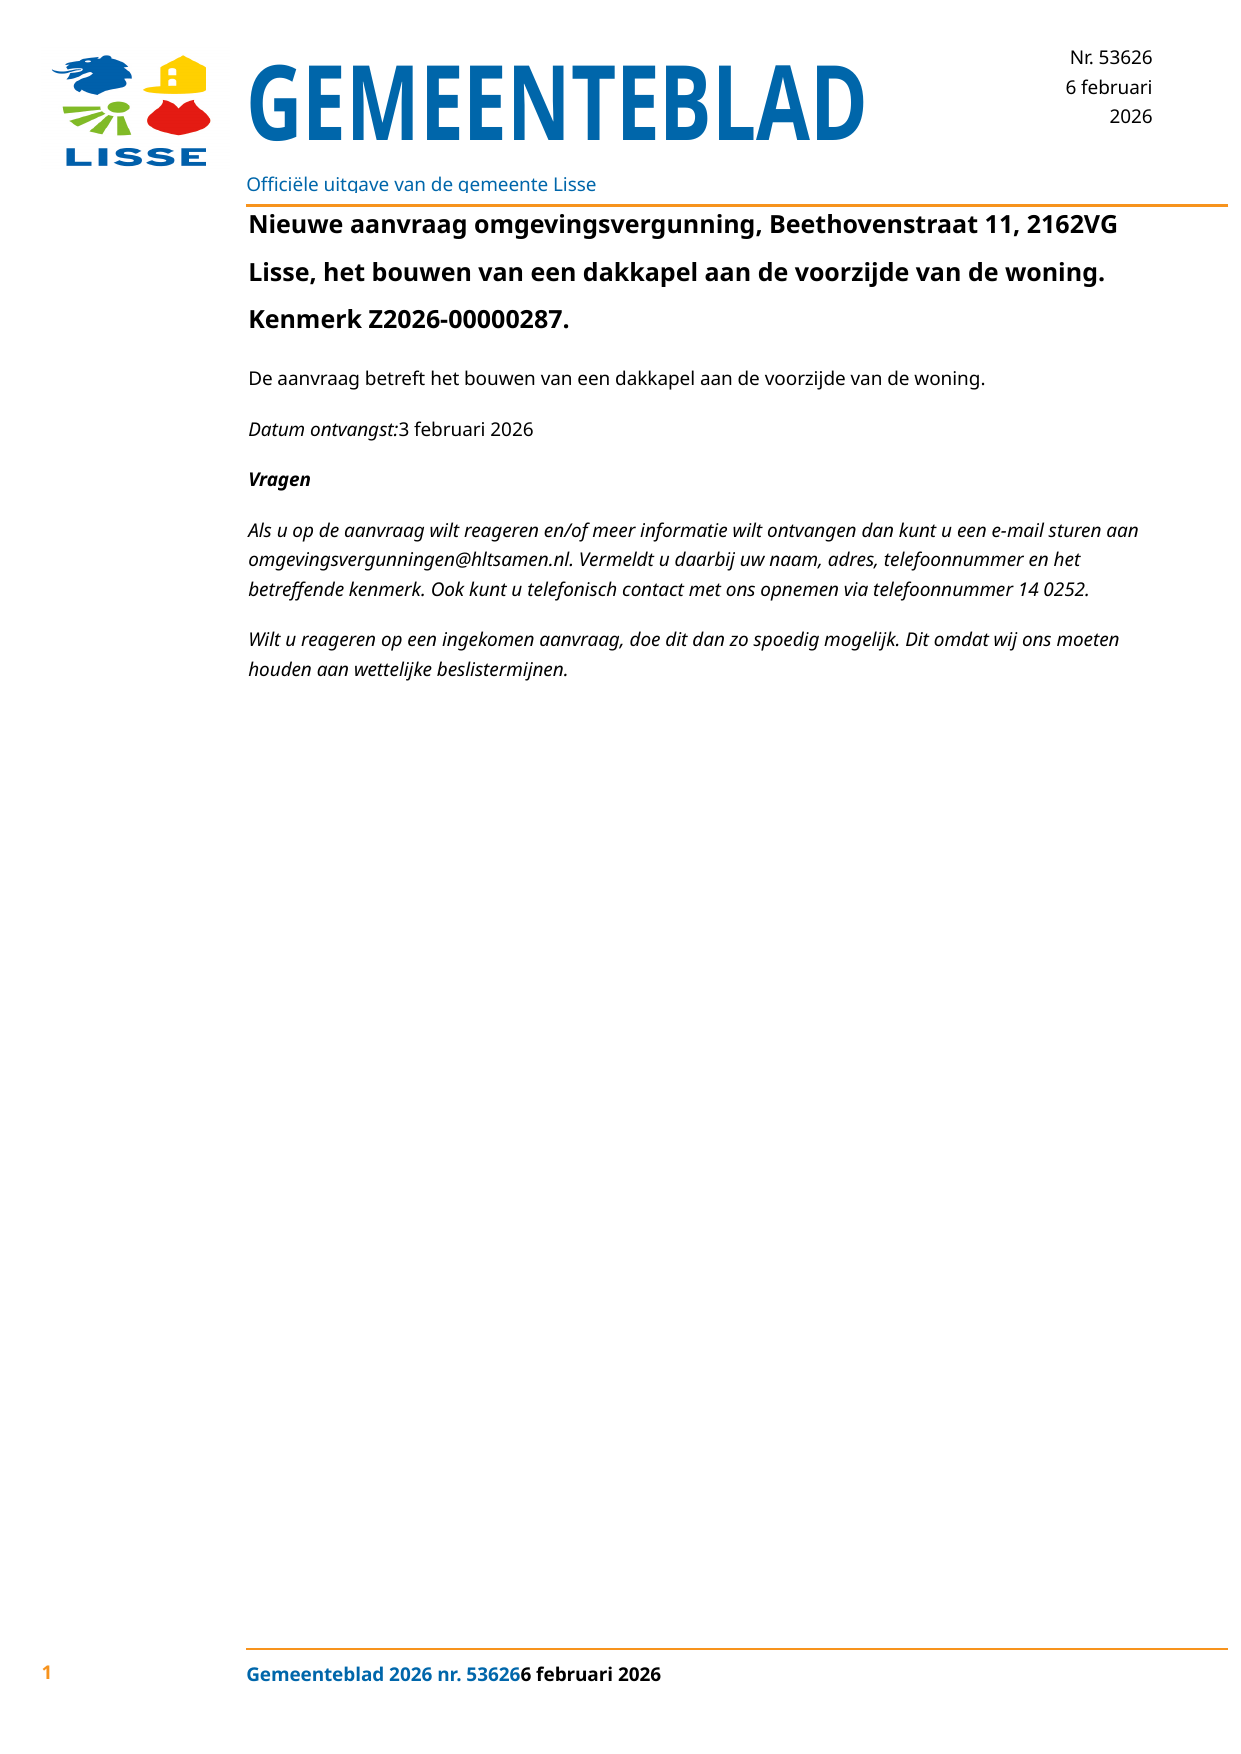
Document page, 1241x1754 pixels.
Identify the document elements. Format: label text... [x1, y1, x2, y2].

text Vragen [248, 466, 1152, 492]
text Nieuwe aanvraag omgevingsvergunning, Beethovenstraat 11, 2162VG Lisse, het bouwen van een dakkapel aan de voorzijde van de woning. Kenmerk Z2026-00000287. [248, 207, 1152, 336]
text Wilt u reageren op een ingekomen aanvraag, doe dit dan zo spoedig mogelijk. Dit omdat wij ons moeten houden aan wettelijke beslistermijnen. [248, 626, 1152, 682]
text Datum ontvangst:3 februari 2026 [248, 416, 1152, 442]
text Als u op de aanvraag wilt reageren en/of meer informatie wilt ontvangen dan kunt u een e-mail sturen aan omgevingsvergunningen@hltsamen.nl. Vermeldt u daarbij uw naam, adres, telefoonnummer en het betreffende kenmerk. Ook kunt u telefonisch contact met ons opnemen via telefoonnummer 14 0252. [248, 517, 1152, 602]
text De aanvraag betreft het bouwen van een dakkapel aan de voorzijde van de woning. [248, 366, 1152, 391]
picture [41, 47, 231, 172]
